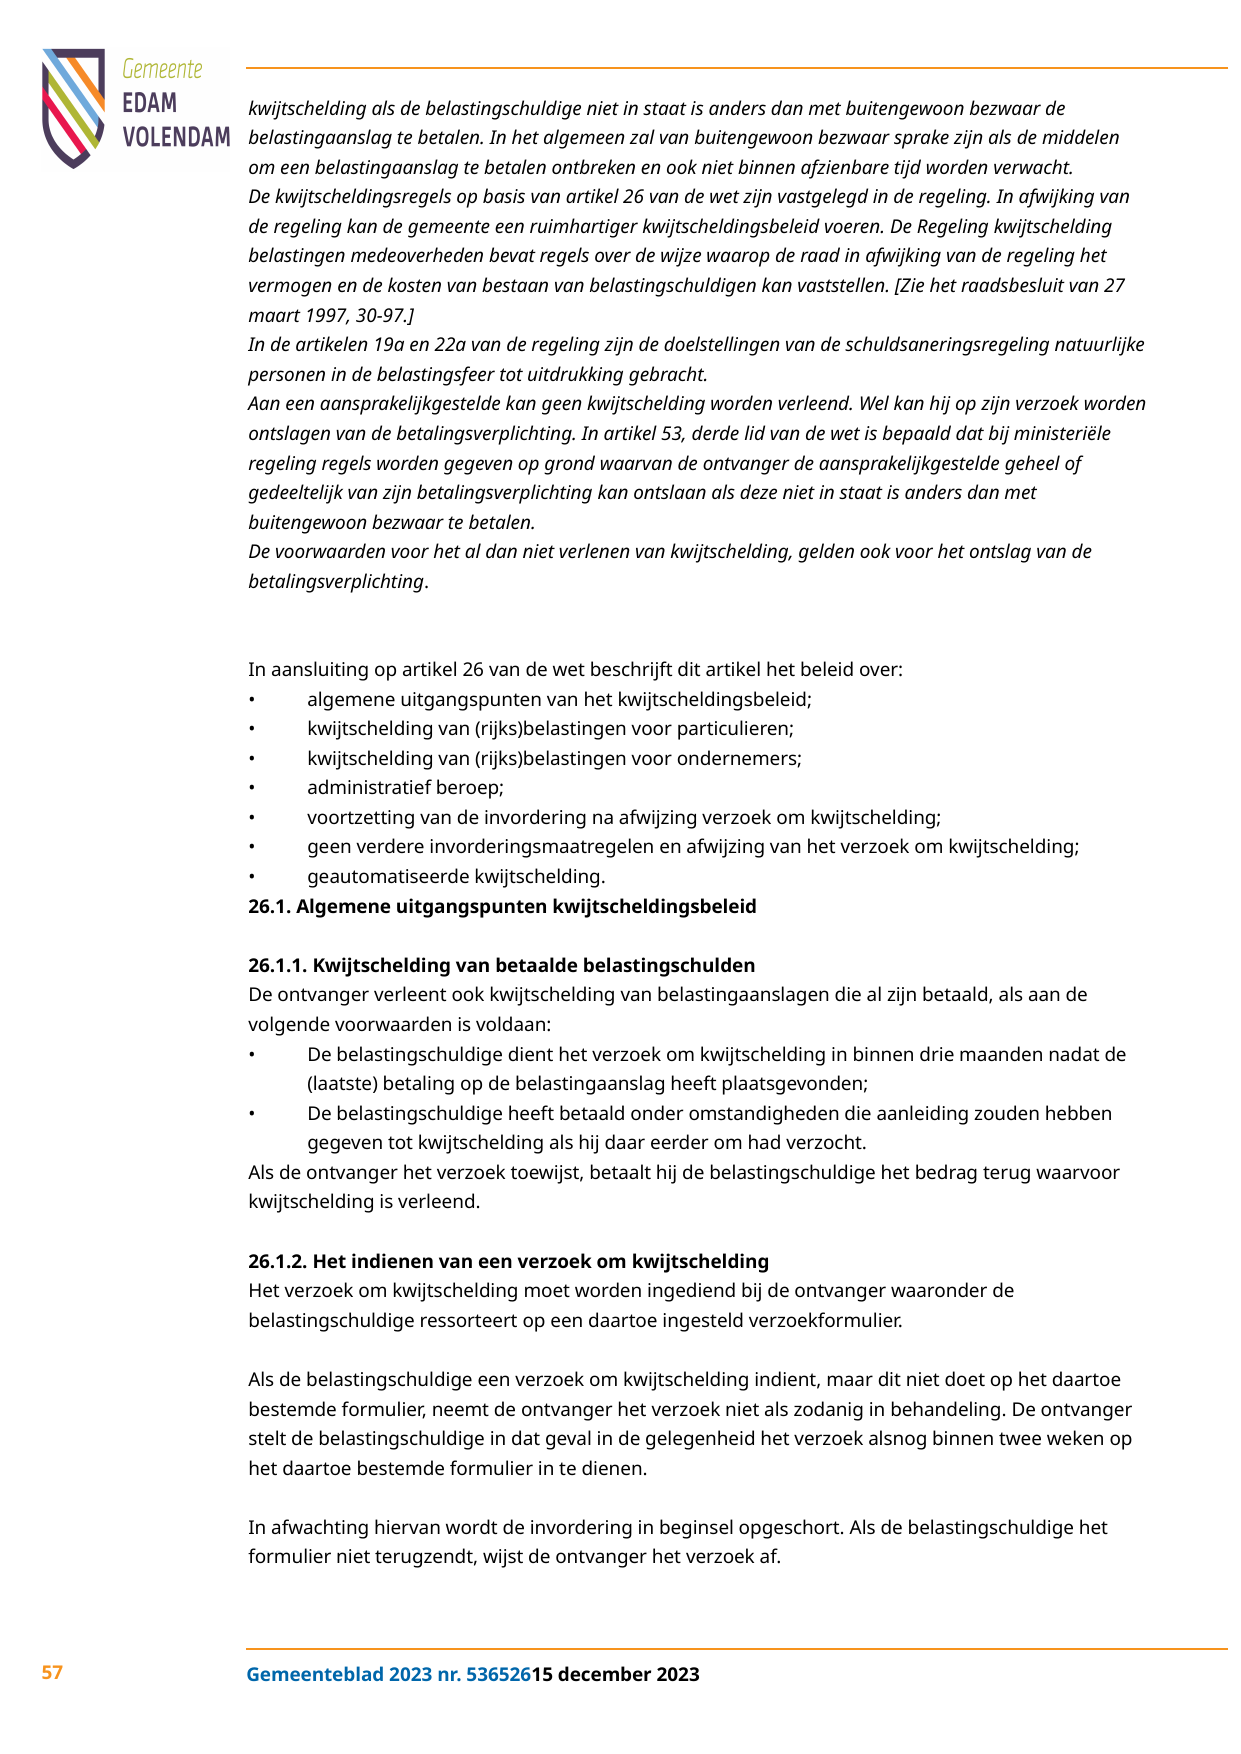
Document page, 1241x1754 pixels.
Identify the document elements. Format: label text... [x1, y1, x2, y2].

list administratief beroep; [248, 774, 1152, 800]
text 26.1.2. Het indienen van een verzoek om kwijtschelding [248, 1248, 1152, 1274]
text Als de belastingschuldige een verzoek om kwijtschelding indient, maar dit niet doet op het daartoe bestemde formulier, neemt de ontvanger het verzoek niet als zodanig in behandeling. De ontvanger stelt de belastingschuldige in dat geval in de gelegenheid het verzoek alsnog binnen twee weken op het daartoe bestemde formulier in te dienen. [248, 1366, 1152, 1481]
text In aansluiting op artikel 26 van de wet beschrijft dit artikel het beleid over: [248, 656, 1152, 682]
list algemene uitgangspunten van het kwijtscheldingsbeleid; [248, 686, 1152, 712]
text De ontvanger verleent ook kwijtschelding van belastingaanslagen die al zijn betaald, als aan de volgende voorwaarden is voldaan: [248, 982, 1152, 1037]
list geautomatiseerde kwijtschelding. [248, 863, 1152, 889]
list De belastingschuldige dient het verzoek om kwijtschelding in binnen drie maanden nadat de (laatste) betaling op de belastingaanslag heeft plaatsgevonden; [248, 1041, 1152, 1096]
text 26.1.1. Kwijtschelding van betaalde belastingschulden [248, 952, 1152, 978]
table_header kwijtschelding als de belastingschuldige niet in staat is anders dan met buitengewoon bezwaar de belastingaanslag te betalen. In het algemeen zal van buitengewoon bezwaar sprake zijn als de middelen om een belastingaanslag te betalen ontbreken en ook niet binnen afzienbare tijd worden verwacht. De kwijtscheldingsregels op basis van artikel 26 van de wet zijn vastgelegd in de regeling. In afwijking van de regeling kan de gemeente een ruimhartiger kwijtscheldingsbeleid voeren. De Regeling kwijtschelding belastingen medeoverheden bevat regels over de wijze waarop de raad in afwijking van de regeling het vermogen en de kosten van bestaan van belastingschuldigen kan vaststellen. [Zie het raadsbesluit van 27 maart 1997, 30-97.] In de artikelen 19a en 22a van de regeling zijn de doelstellingen van de schuldsaneringsregeling natuurlijke personen in de belastingsfeer tot uitdrukking gebracht. Aan een aansprakelijkgestelde kan geen kwijtschelding worden verleend. Wel kan hij op zijn verzoek worden ontslagen van de betalingsverplichting. In artikel 53, derde lid van de wet is bepaald dat bij ministeriële regeling regels worden gegeven op grond waarvan de ontvanger de aansprakelijkgestelde geheel of gedeeltelijk van zijn betalingsverplichting kan ontslaan als deze niet in staat is anders dan met buitengewoon bezwaar te betalen. De voorwaarden voor het al dan niet verlenen van kwijtschelding, gelden ook voor het ontslag van de betalingsverplichting. [248, 95, 1152, 623]
text In afwachting hiervan wordt de invordering in beginsel opgeschort. Als de belastingschuldige het formulier niet terugzendt, wijst de ontvanger het verzoek af. [248, 1514, 1152, 1569]
list voortzetting van de invordering na afwijzing verzoek om kwijtschelding; [248, 804, 1152, 830]
list geen verdere invorderingsmaatregelen en afwijzing van het verzoek om kwijtschelding; [248, 834, 1152, 859]
text Als de ontvanger het verzoek toewijst, betaalt hij de belastingschuldige het bedrag terug waarvoor kwijtschelding is verleend. [248, 1159, 1152, 1214]
picture [41, 47, 231, 172]
text 26.1. Algemene uitgangspunten kwijtscheldingsbeleid [248, 893, 1152, 919]
list kwijtschelding van (rijks)belastingen voor ondernemers; [248, 745, 1152, 771]
text Het verzoek om kwijtschelding moet worden ingediend bij de ontvanger waaronder de belastingschuldige ressorteert op een daartoe ingesteld verzoekformulier. [248, 1277, 1152, 1333]
list kwijtschelding van (rijks)belastingen voor particulieren; [248, 715, 1152, 741]
list De belastingschuldige heeft betaald onder omstandigheden die aanleiding zouden hebben gegeven tot kwijtschelding als hij daar eerder om had verzocht. [248, 1100, 1152, 1155]
